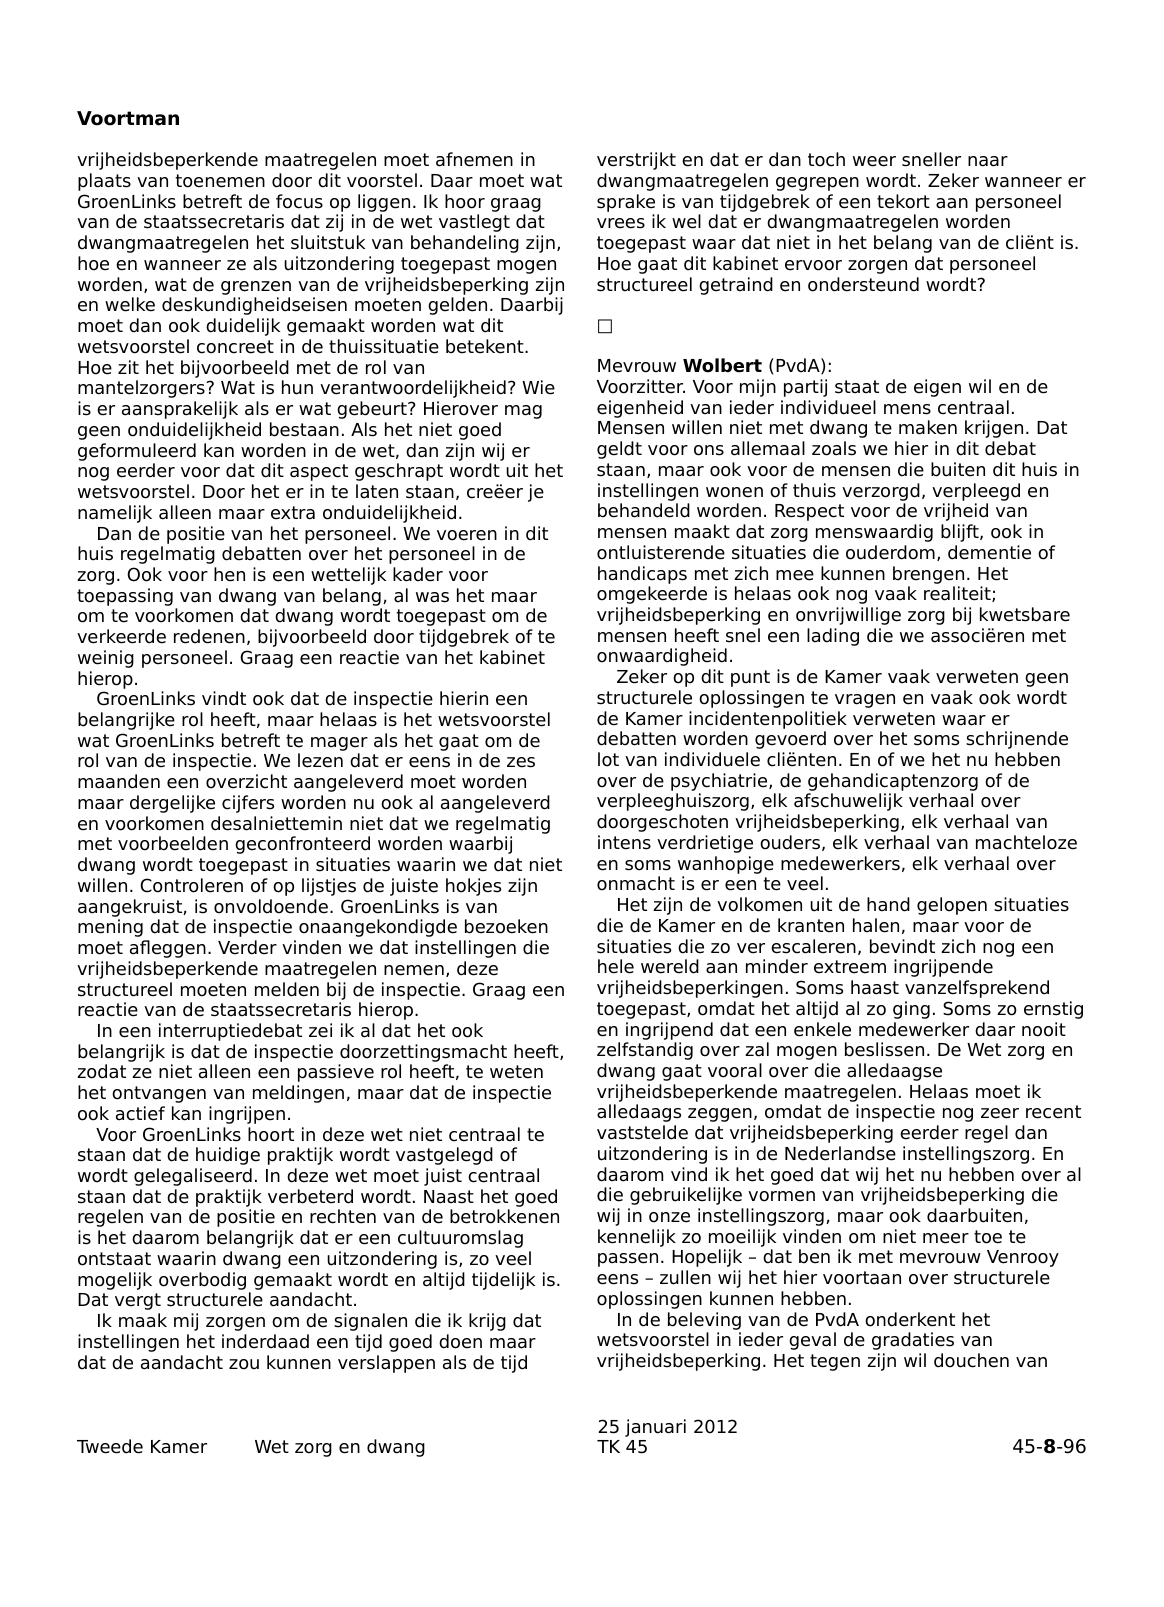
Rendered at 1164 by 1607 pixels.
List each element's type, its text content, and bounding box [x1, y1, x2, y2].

text In de beleving van de PvdA onderkent het wetsvoorstel in ieder geval de gradaties van vrijheidsbeperking. Het tegen zijn wil douchen van [596, 1309, 1087, 1372]
text Mevrouw Wolbert (PvdA): [596, 356, 1087, 377]
text verstrijkt en dat er dan toch weer sneller naar dwangmaatregelen gegrepen wordt. Zeker wanneer er sprake is van tijdgebrek of een tekort aan personeel vrees ik wel dat er dwangmaatregelen worden toegepast waar dat niet in het belang van de cliënt is. Hoe gaat dit kabinet ervoor zorgen dat personeel structureel getraind en ondersteund wordt? [596, 150, 1087, 295]
text Dan de positie van het personeel. We voeren in dit huis regelmatig debatten over het personeel in de zorg. Ook voor hen is een wettelijk kader voor toepassing van dwang van belang, al was het maar om te voorkomen dat dwang wordt toegepast om de verkeerde redenen, bijvoorbeeld door tijdgebrek of te weinig personeel. Graag een reactie van het kabinet hierop. [77, 523, 567, 689]
text GroenLinks vindt ook dat de inspectie hierin een belangrijke rol heeft, maar helaas is het wetsvoorstel wat GroenLinks betreft te mager als het gaat om de rol van de inspectie. We lezen dat er eens in de zes maanden een overzicht aangeleverd moet worden maar dergelijke cijfers worden nu ook al aangeleverd en voorkomen desalniettemin niet dat we regelmatig met voorbeelden geconfronteerd worden waarbij dwang wordt toegepast in situaties waarin we dat niet willen. Controleren of op lijstjes de juiste hokjes zijn aangekruist, is onvoldoende. GroenLinks is van mening dat de inspectie onaangekondigde bezoeken moet afleggen. Verder vinden we dat instellingen die vrijheidsbeperkende maatregelen nemen, deze structureel moeten melden bij de inspectie. Graag een reactie van de staatssecretaris hierop. [77, 689, 567, 1021]
text Voor GroenLinks hoort in deze wet niet centraal te staan dat de huidige praktijk wordt vastgelegd of wordt gelegaliseerd. In deze wet moet juist centraal staan dat de praktijk verbeterd wordt. Naast het goed regelen van de positie en rechten van de betrokkenen is het daarom belangrijk dat er een cultuuromslag ontstaat waarin dwang een uitzondering is, zo veel mogelijk overbodig gemaakt wordt en altijd tijdelijk is. Dat vergt structurele aandacht. [77, 1124, 567, 1311]
text Ik maak mij zorgen om de signalen die ik krijg dat instellingen het inderdaad een tijd goed doen maar dat de aandacht zou kunnen verslappen als de tijd [77, 1311, 567, 1373]
text vrijheidsbeperkende maatregelen moet afnemen in plaats van toenemen door dit voorstel. Daar moet wat GroenLinks betreft de focus op liggen. Ik hoor graag van de staatssecretaris dat zij in de wet vastlegt dat dwangmaatregelen het sluitstuk van behandeling zijn, hoe en wanneer ze als uitzondering toegepast mogen worden, wat de grenzen van de vrijheidsbeperking zijn en welke deskundigheidseisen moeten gelden. Daarbij moet dan ook duidelijk gemaakt worden wat dit wetsvoorstel concreet in de thuissituatie betekent. Hoe zit het bijvoorbeeld met de rol van mantelzorgers? Wat is hun verantwoordelijkheid? Wie is er aansprakelijk als er wat gebeurt? Hierover mag geen onduidelijkheid bestaan. Als het niet goed geformuleerd kan worden in de wet, dan zijn wij er nog eerder voor dat dit aspect geschrapt wordt uit het wetsvoorstel. Door het er in te laten staan, creëer je namelijk alleen maar extra onduidelijkheid. [77, 150, 567, 523]
text Zeker op dit punt is de Kamer vaak verweten geen structurele oplossingen te vragen en vaak ook wordt de Kamer incidentenpolitiek verweten waar er debatten worden gevoerd over het soms schrijnende lot van individuele cliënten. En of we het nu hebben over de psychiatrie, de gehandicaptenzorg of de verpleeghuiszorg, elk afschuwelijk verhaal over doorgeschoten vrijheidsbeperking, elk verhaal van intens verdrietige ouders, elk verhaal van machteloze en soms wanhopige medewerkers, elk verhaal over onmacht is er een te veel. [596, 667, 1087, 895]
text Voorzitter. Voor mijn partij staat de eigen wil en de eigenheid van ieder individueel mens centraal. Mensen willen niet met dwang te maken krijgen. Dat geldt voor ons allemaal zoals we hier in dit debat staan, maar ook voor de mensen die buiten dit huis in instellingen wonen of thuis verzorgd, verpleegd en behandeld worden. Respect voor de vrijheid van mensen maakt dat zorg menswaardig blijft, ook in ontluisterende situaties die ouderdom, dementie of handicaps met zich mee kunnen brengen. Het omgekeerde is helaas ook nog vaak realiteit; vrijheidsbeperking en onvrijwillige zorg bij kwetsbare mensen heeft snel een lading die we associëren met onwaardigheid. [596, 377, 1087, 667]
text Het zijn de volkomen uit de hand gelopen situaties die de Kamer en de kranten halen, maar voor de situaties die zo ver escaleren, bevindt zich nog een hele wereld aan minder extreem ingrijpende vrijheidsbeperkingen. Soms haast vanzelfsprekend toegepast, omdat het altijd al zo ging. Soms zo ernstig en ingrijpend dat een enkele medewerker daar nooit zelfstandig over zal mogen beslissen. De Wet zorg en dwang gaat vooral over die alledaagse vrijheidsbeperkende maatregelen. Helaas moet ik alledaags zeggen, omdat de inspectie nog zeer recent vaststelde dat vrijheidsbeperking eerder regel dan uitzondering is in de Nederlandse instellingszorg. En daarom vind ik het goed dat wij het nu hebben over al die gebruikelijke vormen van vrijheidsbeperking die wij in onze instellingszorg, maar ook daarbuiten, kennelijk zo moeilijk vinden om niet meer toe te passen. Hopelijk – dat ben ik met mevrouw Venrooy eens – zullen wij het hier voortaan over structurele oplossingen kunnen hebben. [596, 895, 1087, 1309]
text □ [596, 315, 1087, 336]
text In een interruptiedebat zei ik al dat het ook belangrijk is dat de inspectie doorzettingsmacht heeft, zodat ze niet alleen een passieve rol heeft, te weten het ontvangen van meldingen, maar dat de inspectie ook actief kan ingrijpen. [77, 1021, 567, 1124]
